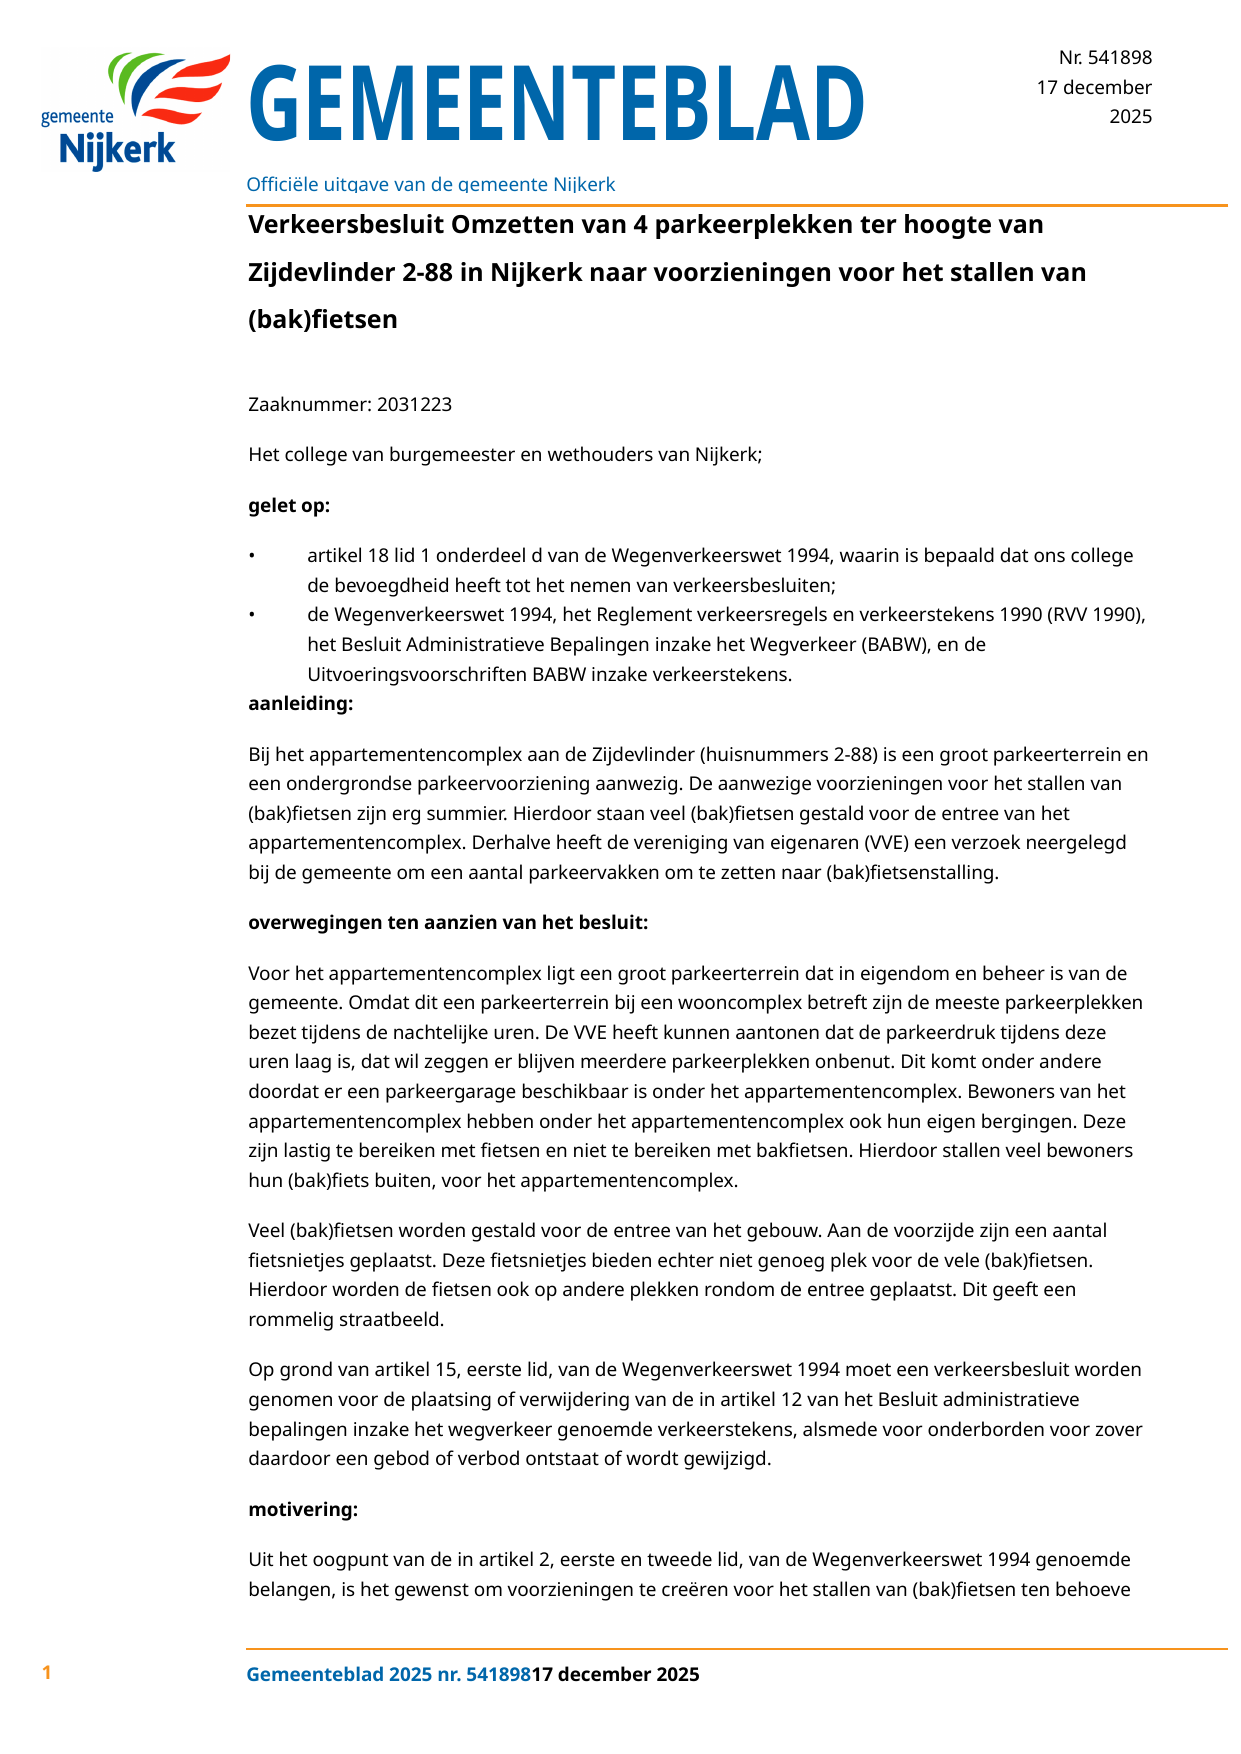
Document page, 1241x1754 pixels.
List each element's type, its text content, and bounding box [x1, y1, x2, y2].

text gelet op: [248, 492, 1152, 518]
text Bij het appartementencomplex aan de Zijdevlinder (huisnummers 2-88) is een groot parkeerterrein en een ondergrondse parkeervoorziening aanwezig. De aanwezige voorzieningen voor het stallen van (bak)fietsen zijn erg summier. Hierdoor staan veel (bak)fietsen gestald voor de entree van het appartementencomplex. Derhalve heeft de vereniging van eigenaren (VVE) een verzoek neergelegd bij de gemeente om een aantal parkeervakken om te zetten naar (bak)fietsenstalling. [248, 741, 1152, 885]
text Veel (bak)fietsen worden gestald voor de entree van het gebouw. Aan de voorzijde zijn een aantal fietsnietjes geplaatst. Deze fietsnietjes bieden echter niet genoeg plek voor de vele (bak)fietsen. Hierdoor worden de fietsen ook op andere plekken rondom de entree geplaatst. Dit geeft een rommelig straatbeeld. [248, 1217, 1152, 1332]
text Op grond van artikel 15, eerste lid, van de Wegenverkeerswet 1994 moet een verkeersbesluit worden genomen voor de plaatsing of verwijdering van de in artikel 12 van het Besluit administratieve bepalingen inzake het wegverkeer genoemde verkeerstekens, alsmede voor onderborden voor zover daardoor een gebod of verbod ontstaat of wordt gewijzigd. [248, 1357, 1152, 1471]
text motivering: [248, 1496, 1152, 1522]
list artikel 18 lid 1 onderdeel d van de Wegenverkeerswet 1994, waarin is bepaald dat ons college de bevoegdheid heeft tot het nemen van verkeersbesluiten; [248, 542, 1152, 598]
picture [41, 47, 231, 172]
list de Wegenverkeerswet 1994, het Reglement verkeersregels en verkeerstekens 1990 (RVV 1990), het Besluit Administratieve Bepalingen inzake het Wegverkeer (BABW), en de Uitvoeringsvoorschriften BABW inzake verkeerstekens. [248, 602, 1152, 687]
text overwegingen ten aanzien van het besluit: [248, 909, 1152, 935]
text Zaaknummer: 2031223 [248, 391, 1152, 417]
text Verkeersbesluit Omzetten van 4 parkeerplekken ter hoogte van Zijdevlinder 2-88 in Nijkerk naar voorzieningen voor het stallen van (bak)fietsen [248, 207, 1152, 336]
text Voor het appartementencomplex ligt een groot parkeerterrein dat in eigendom en beheer is van de gemeente. Omdat dit een parkeerterrein bij een wooncomplex betreft zijn de meeste parkeerplekken bezet tijdens de nachtelijke uren. De VVE heeft kunnen aantonen dat de parkeerdruk tijdens deze uren laag is, dat wil zeggen er blijven meerdere parkeerplekken onbenut. Dit komt onder andere doordat er een parkeergarage beschikbaar is onder het appartementencomplex. Bewoners van het appartementencomplex hebben onder het appartementencomplex ook hun eigen bergingen. Deze zijn lastig te bereiken met fietsen en niet te bereiken met bakfietsen. Hierdoor stallen veel bewoners hun (bak)fiets buiten, voor het appartementencomplex. [248, 960, 1152, 1193]
text Uit het oogpunt van de in artikel 2, eerste en tweede lid, van de Wegenverkeerswet 1994 genoemde belangen, is het gewenst om voorzieningen te creëren voor het stallen van (bak)fietsen ten behoeve [248, 1546, 1152, 1602]
text aanleiding: [248, 690, 1152, 716]
text Het college van burgemeester en wethouders van Nijkerk; [248, 442, 1152, 467]
